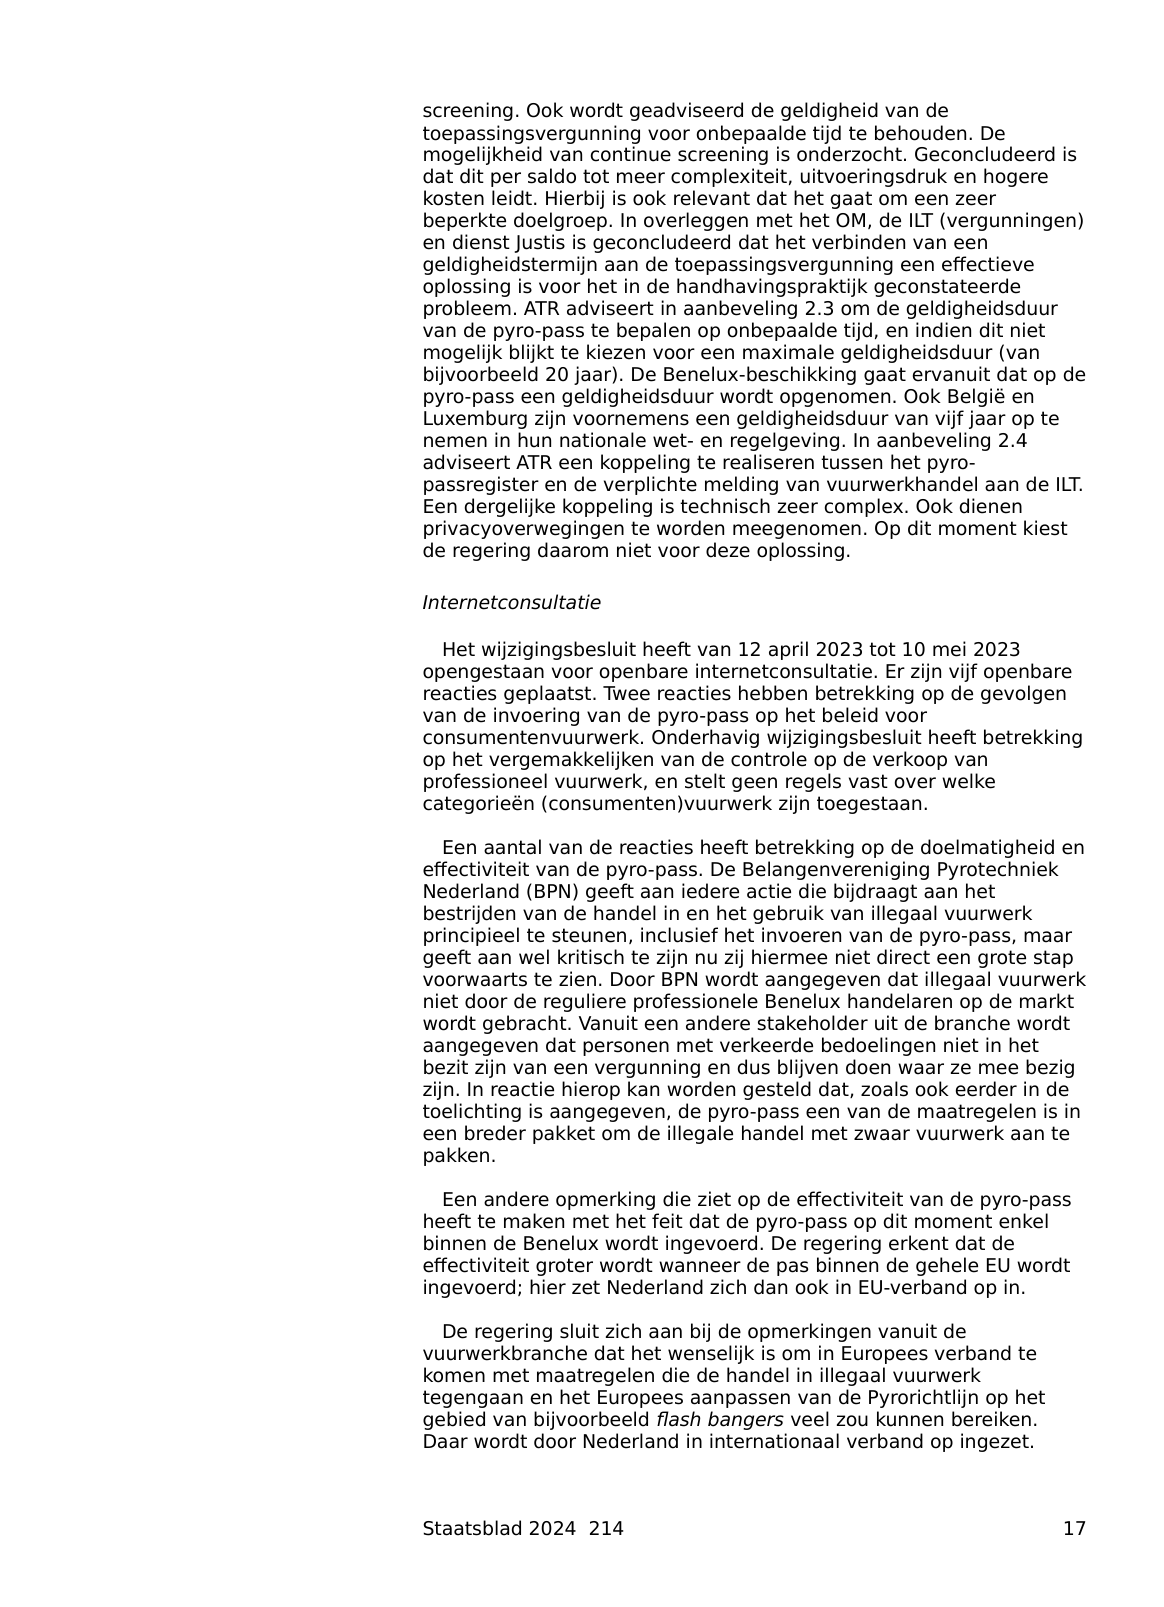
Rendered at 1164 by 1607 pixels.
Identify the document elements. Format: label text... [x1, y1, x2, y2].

text screening. Ook wordt geadviseerd de geldigheid van de toepassingsvergunning voor onbepaalde tijd te behouden. De mogelijkheid van continue screening is onderzocht. Geconcludeerd is dat dit per saldo tot meer complexiteit, uitvoeringsdruk en hogere kosten leidt. Hierbij is ook relevant dat het gaat om een zeer beperkte doelgroep. In overleggen met het OM, de ILT (vergunningen) en dienst Justis is geconcludeerd dat het verbinden van een geldigheidstermijn aan de toepassingsvergunning een effectieve oplossing is voor het in de handhavingspraktijk geconstateerde probleem. ATR adviseert in aanbeveling 2.3 om de geldigheidsduur van de pyro-pass te bepalen op onbepaalde tijd, en indien dit niet mogelijk blijkt te kiezen voor een maximale geldigheidsduur (van bijvoorbeeld 20 jaar). De Benelux-beschikking gaat ervanuit dat op de pyro-pass een geldigheidsduur wordt opgenomen. Ook België en Luxemburg zijn voornemens een geldigheidsduur van vijf jaar op te nemen in hun nationale wet- en regelgeving. In aanbeveling 2.4 adviseert ATR een koppeling te realiseren tussen het pyro-passregister en de verplichte melding van vuurwerkhandel aan de ILT. Een dergelijke koppeling is technisch zeer complex. Ook dienen privacyoverwegingen te worden meegenomen. Op dit moment kiest de regering daarom niet voor deze oplossing. [422, 100, 1087, 562]
text Een aantal van de reacties heeft betrekking op de doelmatigheid en effectiviteit van de pyro-pass. De Belangenvereniging Pyrotechniek Nederland (BPN) geeft aan iedere actie die bijdraagt aan het bestrijden van de handel in en het gebruik van illegaal vuurwerk principieel te steunen, inclusief het invoeren van de pyro-pass, maar geeft aan wel kritisch te zijn nu zij hiermee niet direct een grote stap voorwaarts te zien. Door BPN wordt aangegeven dat illegaal vuurwerk niet door de reguliere professionele Benelux handelaren op de markt wordt gebracht. Vanuit een andere stakeholder uit de branche wordt aangegeven dat personen met verkeerde bedoelingen niet in het bezit zijn van een vergunning en dus blijven doen waar ze mee bezig zijn. In reactie hierop kan worden gesteld dat, zoals ook eerder in de toelichting is aangegeven, de pyro-pass een van de maatregelen is in een breder pakket om de illegale handel met zwaar vuurwerk aan te pakken. [422, 837, 1087, 1167]
subtitle Internetconsultatie [422, 592, 1087, 614]
text De regering sluit zich aan bij de opmerkingen vanuit de vuurwerkbranche dat het wenselijk is om in Europees verband te komen met maatregelen die de handel in illegaal vuurwerk tegengaan en het Europees aanpassen van de Pyrorichtlijn op het gebied van bijvoorbeeld flash bangers veel zou kunnen bereiken. Daar wordt door Nederland in internationaal verband op ingezet. [422, 1321, 1087, 1453]
text Het wijzigingsbesluit heeft van 12 april 2023 tot 10 mei 2023 opengestaan voor openbare internetconsultatie. Er zijn vijf openbare reacties geplaatst. Twee reacties hebben betrekking op de gevolgen van de invoering van de pyro-pass op het beleid voor consumentenvuurwerk. Onderhavig wijzigingsbesluit heeft betrekking op het vergemakkelijken van de controle op de verkoop van professioneel vuurwerk, en stelt geen regels vast over welke categorieën (consumenten)vuurwerk zijn toegestaan. [422, 639, 1087, 815]
text Een andere opmerking die ziet op de effectiviteit van de pyro-pass heeft te maken met het feit dat de pyro-pass op dit moment enkel binnen de Benelux wordt ingevoerd. De regering erkent dat de effectiviteit groter wordt wanneer de pas binnen de gehele EU wordt ingevoerd; hier zet Nederland zich dan ook in EU-verband op in. [422, 1189, 1087, 1299]
